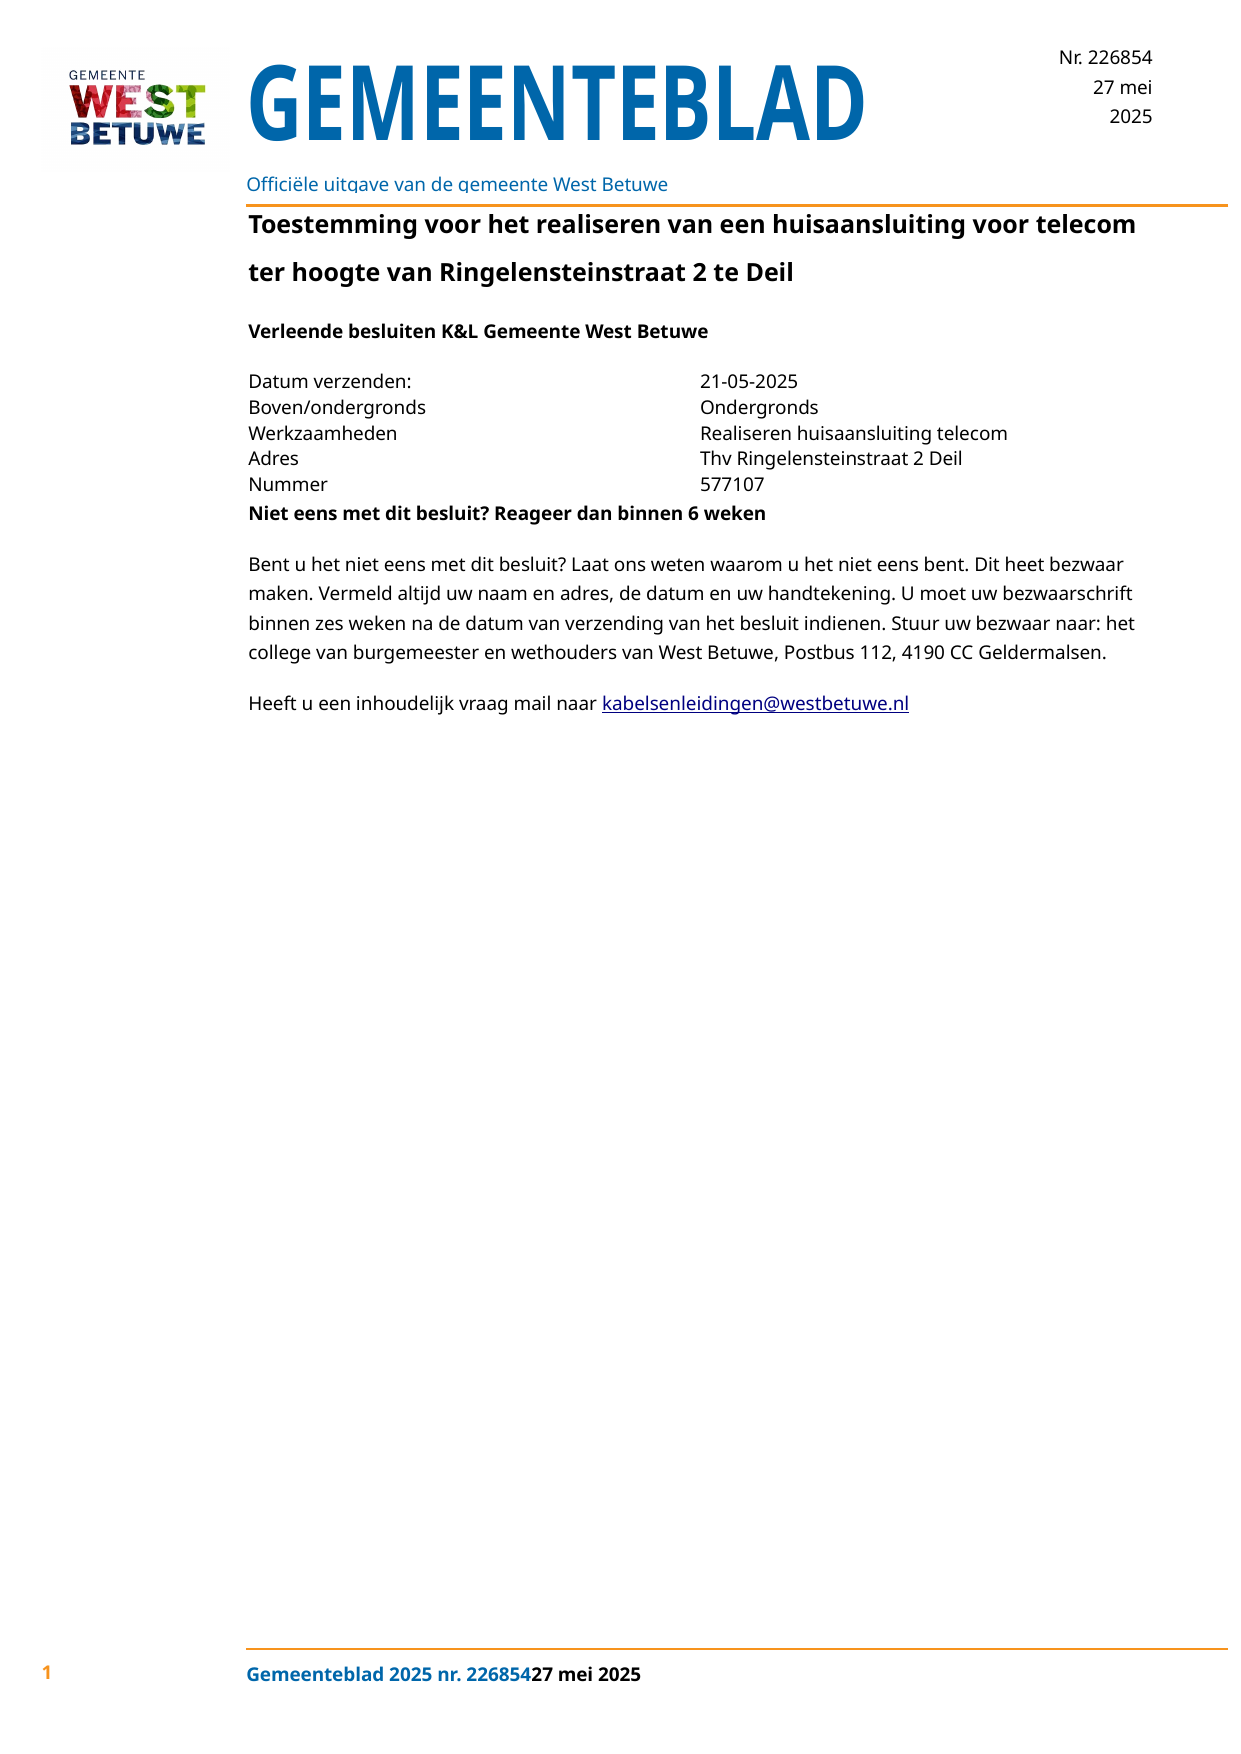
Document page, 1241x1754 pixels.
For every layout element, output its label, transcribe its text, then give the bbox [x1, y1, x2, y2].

text Heeft u een inhoudelijk vraag mail naar kabelsenleidingen@westbetuwe.nl [248, 690, 1152, 716]
picture [41, 47, 231, 172]
table_cell Realiseren huisaansluiting telecom [700, 420, 1152, 446]
table_cell Werkzaamheden [248, 420, 700, 446]
text Toestemming voor het realiseren van een huisaansluiting voor telecom ter hoogte van Ringelensteinstraat 2 te Deil [248, 207, 1152, 288]
table_cell Adres [248, 446, 700, 471]
text Bent u het niet eens met dit besluit? Laat ons weten waarom u het niet eens bent. Dit heet bezwaar maken. Vermeld altijd uw naam en adres, de datum en uw handtekening. U moet uw bezwaarschrift binnen zes weken na de datum van verzending van het besluit indienen. Stuur uw bezwaar naar: het college van burgemeester en wethouders van West Betuwe, Postbus 112, 4190 CC Geldermalsen. [248, 551, 1152, 665]
table_header 21-05-2025 [700, 369, 1152, 394]
table_cell Boven/ondergronds [248, 394, 700, 420]
table_cell Nummer [248, 471, 700, 497]
text Niet eens met dit besluit? Reageer dan binnen 6 weken [248, 500, 1152, 526]
text Verleende besluiten K&L Gemeente West Betuwe [248, 318, 1152, 344]
table_header Datum verzenden: [248, 369, 700, 394]
table_cell Thv Ringelensteinstraat 2 Deil [700, 446, 1152, 471]
table_cell Ondergronds [700, 394, 1152, 420]
table_cell 577107 [700, 471, 1152, 497]
